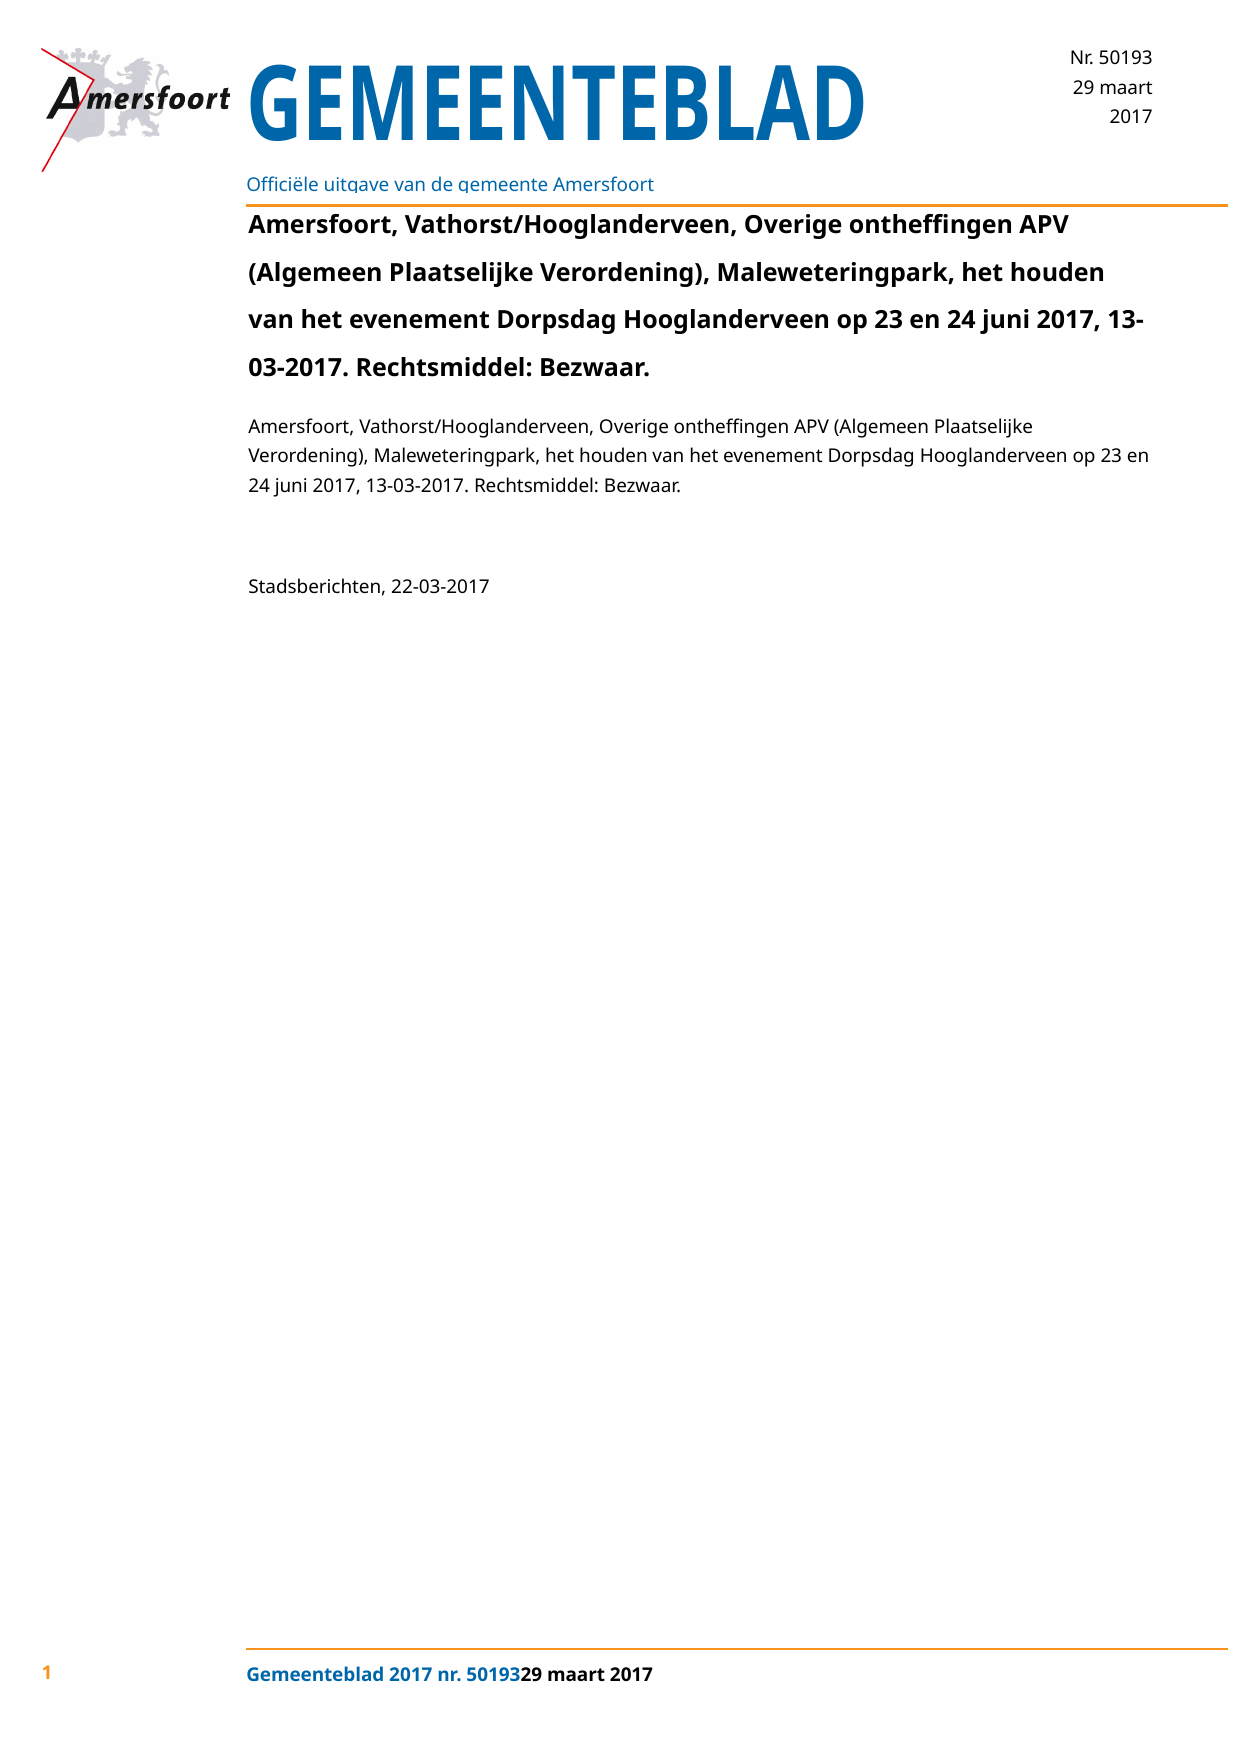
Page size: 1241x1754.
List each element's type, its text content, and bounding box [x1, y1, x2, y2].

text Stadsberichten, 22-03-2017 [248, 573, 1152, 599]
text Amersfoort, Vathorst/Hooglanderveen, Overige ontheffingen APV (Algemeen Plaatselijke Verordening), Maleweteringpark, het houden van het evenement Dorpsdag Hooglanderveen op 23 en 24 juni 2017, 13-03-2017. Rechtsmiddel: Bezwaar. [248, 207, 1152, 384]
text Amersfoort, Vathorst/Hooglanderveen, Overige ontheffingen APV (Algemeen Plaatselijke Verordening), Maleweteringpark, het houden van het evenement Dorpsdag Hooglanderveen op 23 en 24 juni 2017, 13-03-2017. Rechtsmiddel: Bezwaar. [248, 413, 1152, 498]
picture [41, 47, 231, 172]
